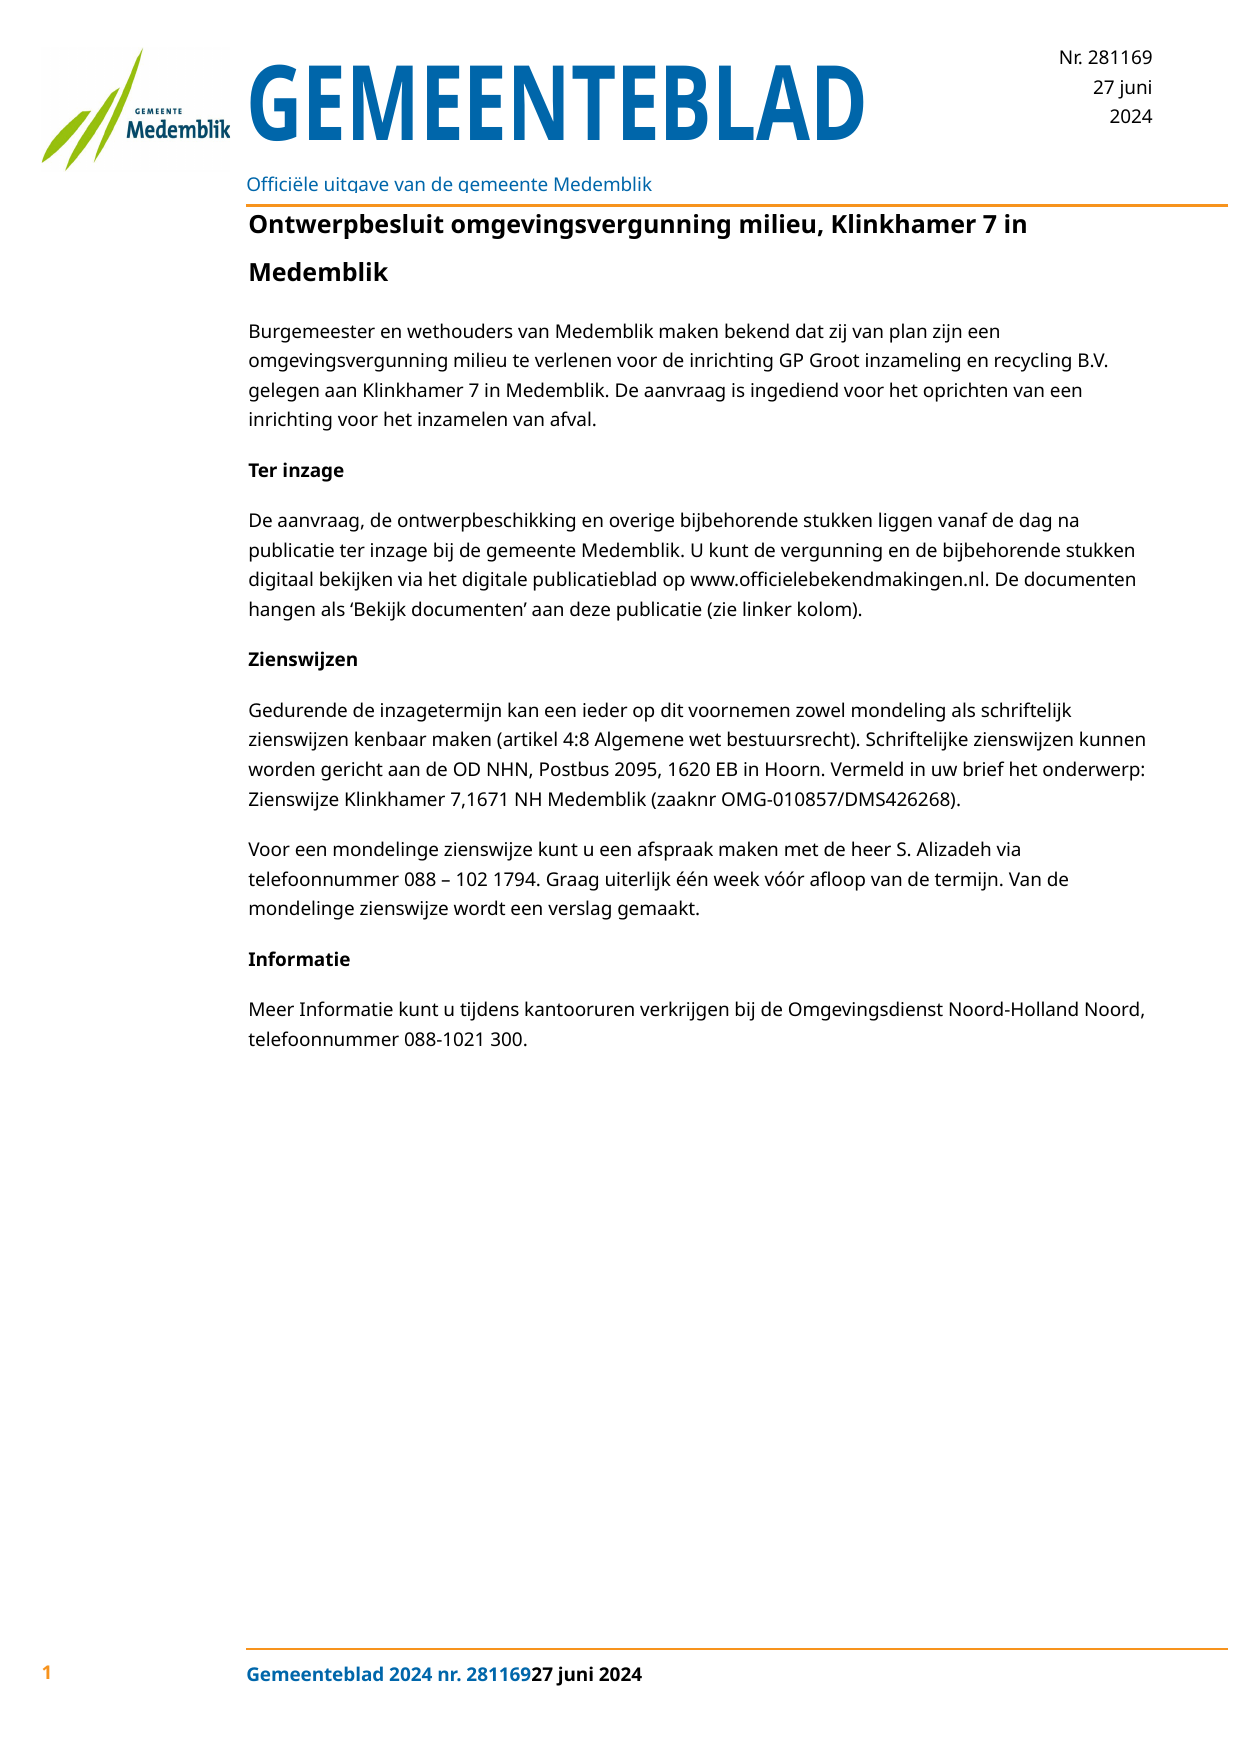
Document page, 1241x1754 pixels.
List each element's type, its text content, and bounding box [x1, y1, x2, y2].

text Meer Informatie kunt u tijdens kantooruren verkrijgen bij de Omgevingsdienst Noord-Holland Noord, telefoonnummer 088-1021 300. [248, 996, 1152, 1052]
text Voor een mondelinge zienswijze kunt u een afspraak maken met de heer S. Alizadeh via telefoonnummer 088 – 102 1794. Graag uiterlijk één week vóór afloop van de termijn. Van de mondelinge zienswijze wordt een verslag gemaakt. [248, 836, 1152, 921]
text Burgemeester en wethouders van Medemblik maken bekend dat zij van plan zijn een omgevingsvergunning milieu te verlenen voor de inrichting GP Groot inzameling en recycling B.V. gelegen aan Klinkhamer 7 in Medemblik. De aanvraag is ingediend voor het oprichten van een inrichting voor het inzamelen van afval. [248, 318, 1152, 432]
text Ontwerpbesluit omgevingsvergunning milieu, Klinkhamer 7 in Medemblik [248, 207, 1152, 288]
text Informatie [248, 946, 1152, 972]
text Zienswijzen [248, 647, 1152, 672]
picture [41, 47, 231, 172]
text Gedurende de inzagetermijn kan een ieder op dit voornemen zowel mondeling als schriftelijk zienswijzen kenbaar maken (artikel 4:8 Algemene wet bestuursrecht). Schriftelijke zienswijzen kunnen worden gericht aan de OD NHN, Postbus 2095, 1620 EB in Hoorn. Vermeld in uw brief het onderwerp: Zienswijze Klinkhamer 7,1671 NH Medemblik (zaaknr OMG-010857/DMS426268). [248, 697, 1152, 812]
text Ter inzage [248, 457, 1152, 483]
text De aanvraag, de ontwerpbeschikking en overige bijbehorende stukken liggen vanaf de dag na publicatie ter inzage bij de gemeente Medemblik. U kunt de vergunning en de bijbehorende stukken digitaal bekijken via het digitale publicatieblad op www.officielebekendmakingen.nl. De documenten hangen als ‘Bekijk documenten’ aan deze publicatie (zie linker kolom). [248, 507, 1152, 622]
